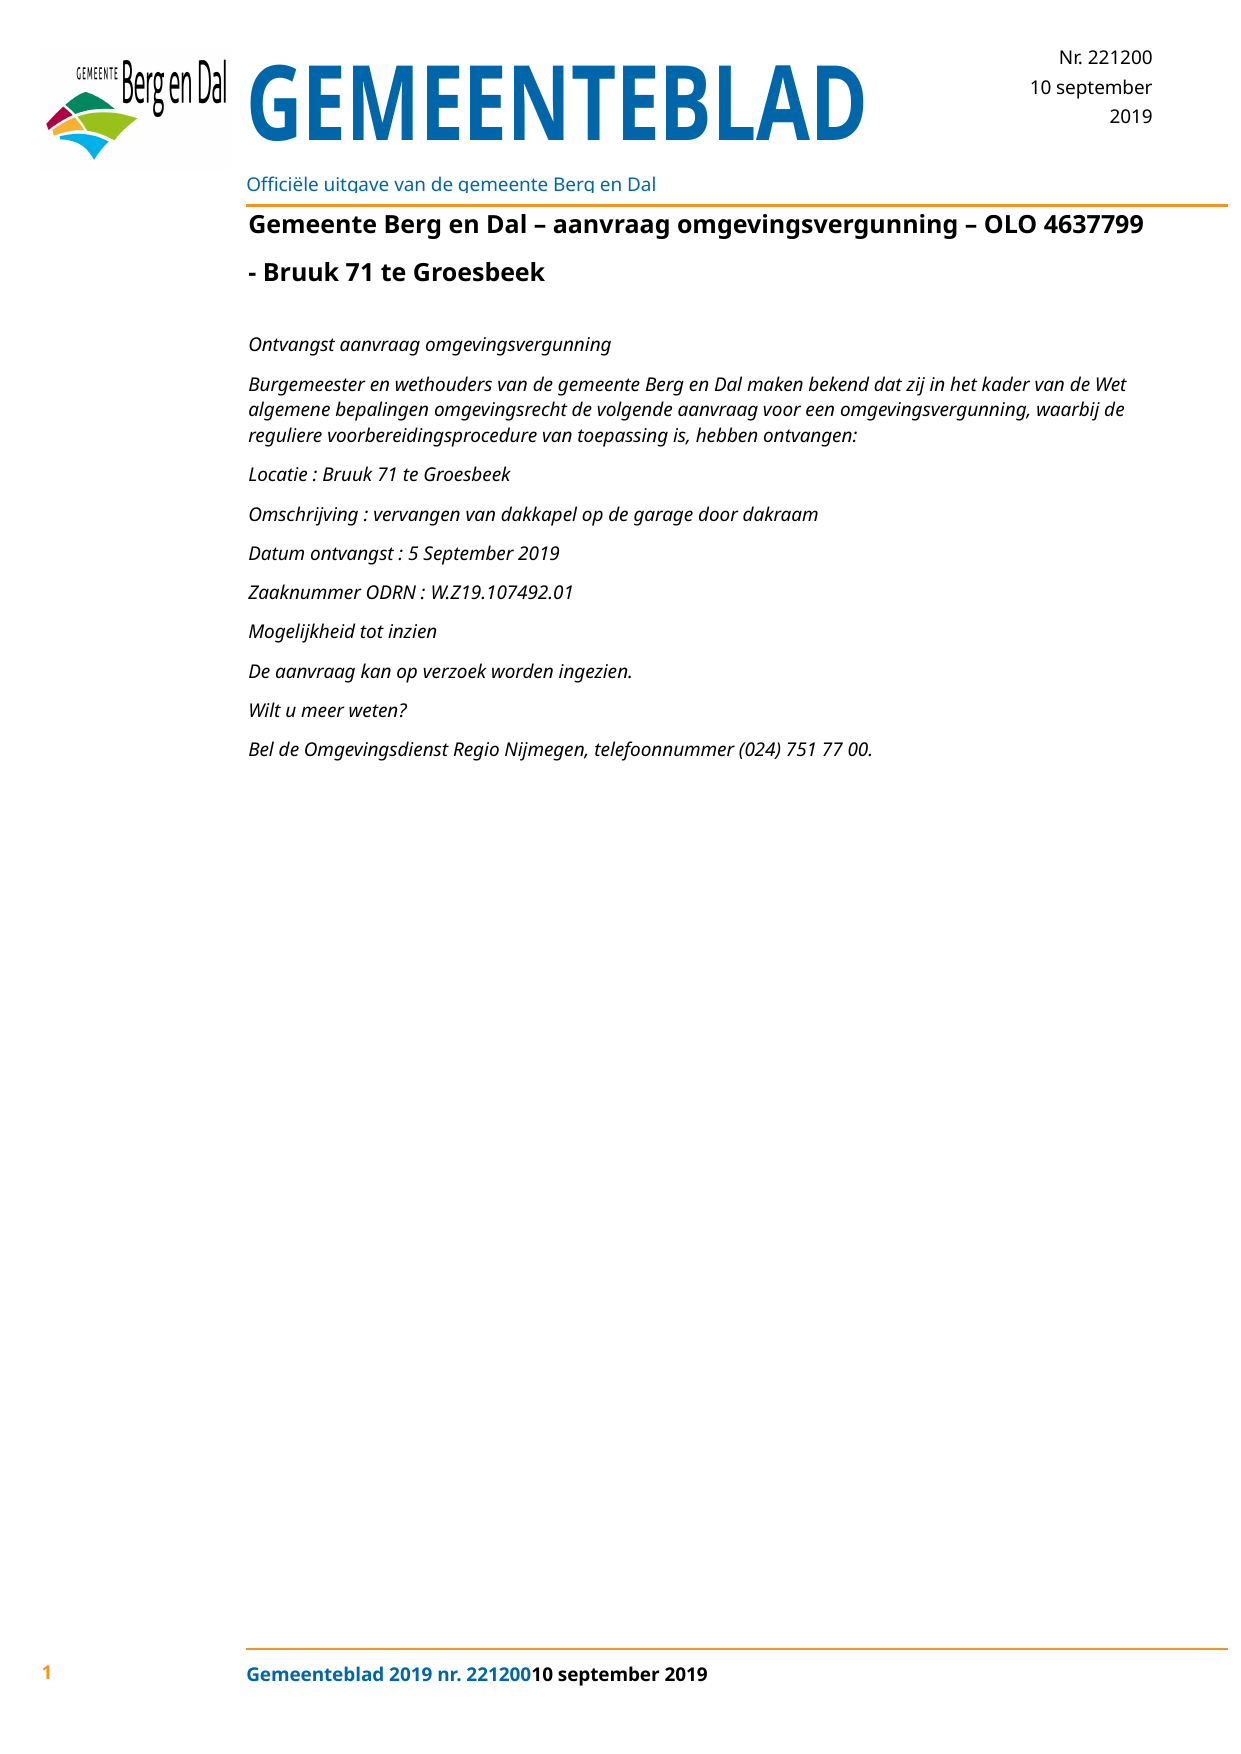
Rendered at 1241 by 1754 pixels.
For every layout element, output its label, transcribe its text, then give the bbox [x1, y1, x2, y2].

text Ontvangst aanvraag omgevingsvergunning [248, 331, 1152, 357]
text Burgemeester en wethouders van de gemeente Berg en Dal maken bekend dat zij in het kader van de Wet algemene bepalingen omgevingsrecht de volgende aanvraag voor een omgevingsvergunning, waarbij de reguliere voorbereidingsprocedure van toepassing is, hebben ontvangen: [248, 371, 1152, 448]
text Bel de Omgevingsdienst Regio Nijmegen, telefoonnummer (024) 751 77 00. [248, 736, 1152, 762]
text Zaaknummer ODRN : W.Z19.107492.01 [248, 579, 1152, 605]
text Mogelijkheid tot inzien [248, 618, 1152, 644]
text De aanvraag kan op verzoek worden ingezien. [248, 658, 1152, 683]
picture [41, 47, 231, 172]
text Wilt u meer weten? [248, 697, 1152, 723]
text Gemeente Berg en Dal – aanvraag omgevingsvergunning – OLO 4637799 - Bruuk 71 te Groesbeek [248, 207, 1152, 288]
text Omschrijving : vervangen van dakkapel op de garage door dakraam [248, 501, 1152, 526]
text Locatie : Bruuk 71 te Groesbeek [248, 461, 1152, 487]
text Datum ontvangst : 5 September 2019 [248, 540, 1152, 566]
